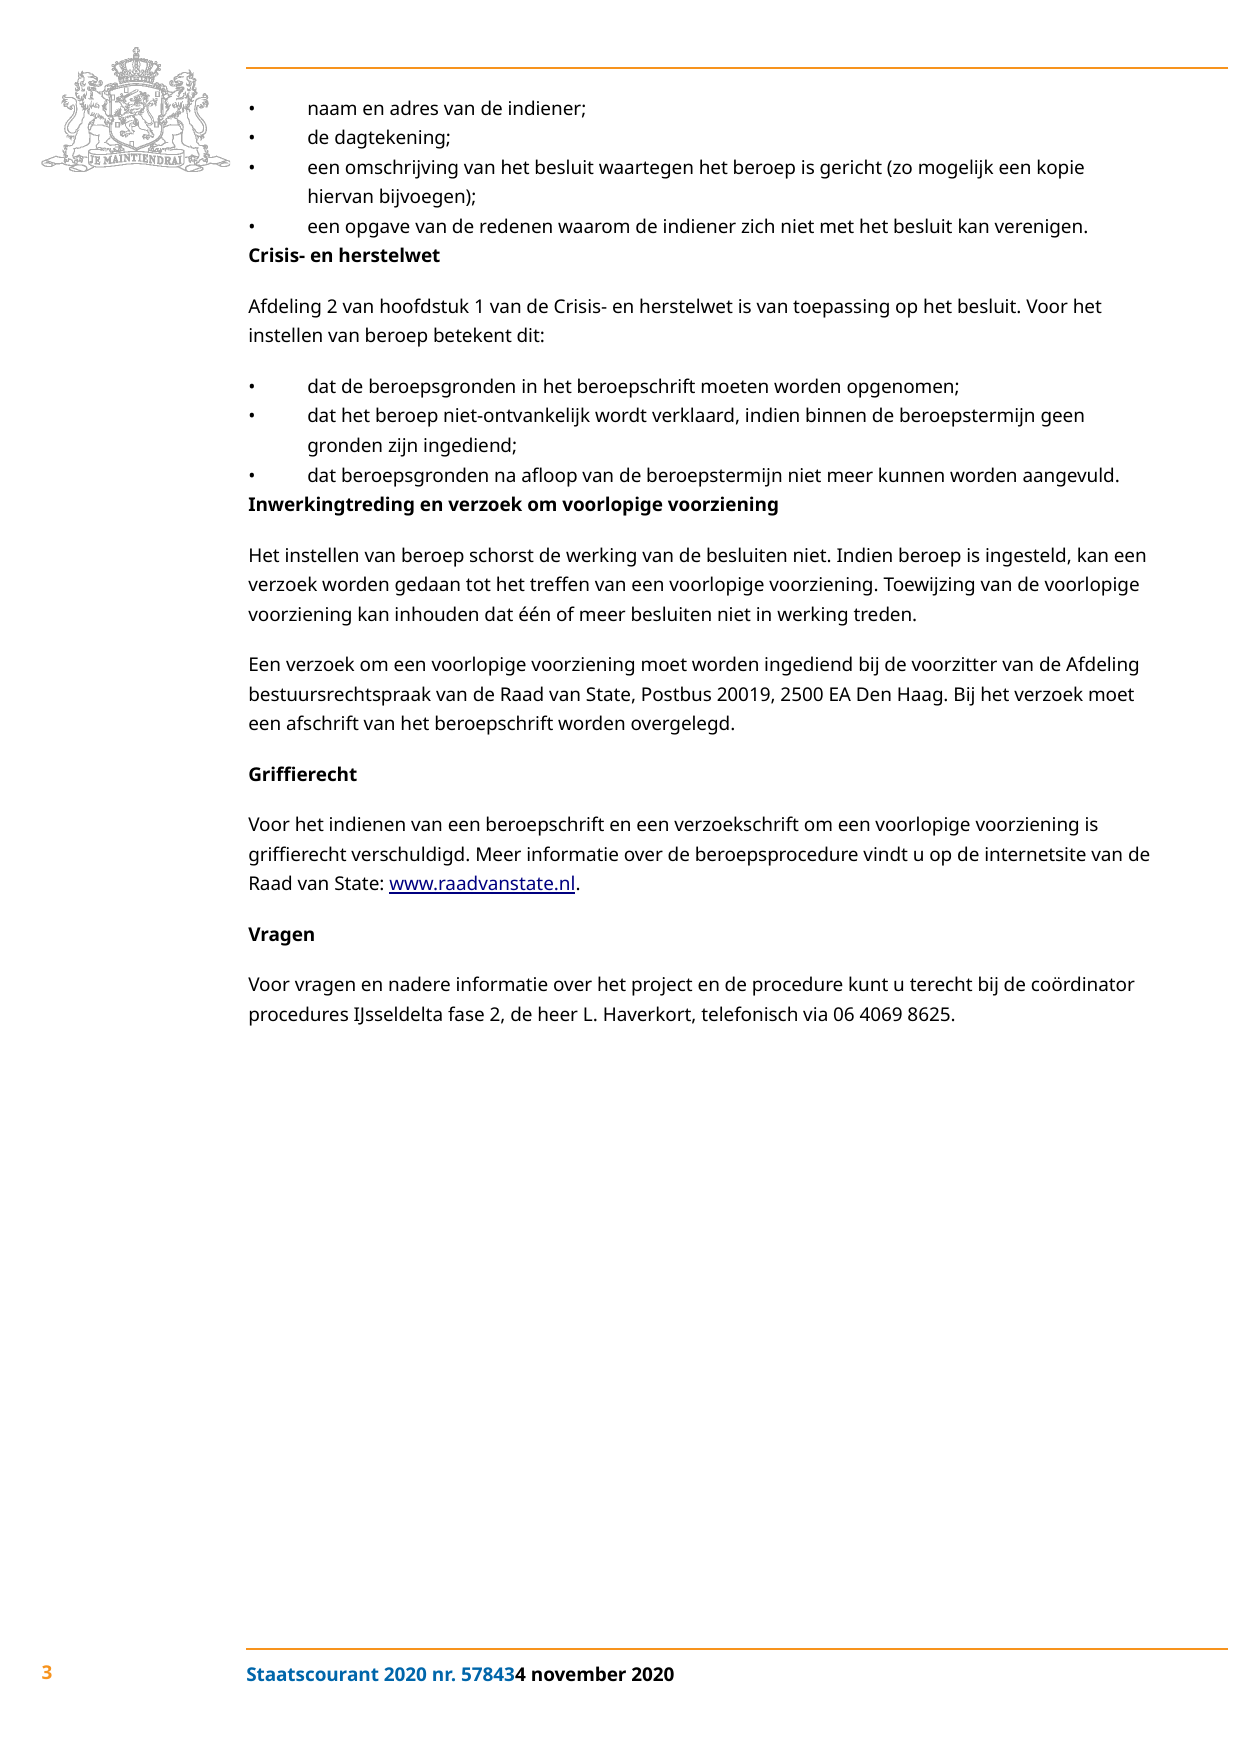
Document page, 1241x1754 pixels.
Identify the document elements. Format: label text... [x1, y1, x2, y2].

picture [41, 47, 231, 172]
list een opgave van de redenen waarom de indiener zich niet met het besluit kan verenigen. [248, 213, 1152, 239]
list naam en adres van de indiener; [248, 95, 1152, 121]
text Griffierecht [248, 761, 1152, 787]
list dat het beroep niet-ontvankelijk wordt verklaard, indien binnen de beroepstermijn geen gronden zijn ingediend; [248, 403, 1152, 458]
list een omschrijving van het besluit waartegen het beroep is gericht (zo mogelijk een kopie hiervan bijvoegen); [248, 154, 1152, 209]
text Inwerkingtreding en verzoek om voorlopige voorziening [248, 491, 1152, 517]
text Voor vragen en nadere informatie over het project en de procedure kunt u terecht bij de coördinator procedures IJsseldelta fase 2, de heer L. Haverkort, telefonisch via 06 4069 8625. [248, 971, 1152, 1027]
text Vragen [248, 921, 1152, 947]
list dat de beroepsgronden in het beroepschrift moeten worden opgenomen; [248, 373, 1152, 399]
text Crisis- en herstelwet [248, 243, 1152, 268]
text Voor het indienen van een beroepschrift en een verzoekschrift om een voorlopige voorziening is griffierecht verschuldigd. Meer informatie over de beroepsprocedure vindt u op de internetsite van de Raad van State: www.raadvanstate.nl. [248, 811, 1152, 896]
text Het instellen van beroep schorst de werking van de besluiten niet. Indien beroep is ingesteld, kan een verzoek worden gedaan tot het treffen van een voorlopige voorziening. Toewijzing van de voorlopige voorziening kan inhouden dat één of meer besluiten niet in werking treden. [248, 542, 1152, 627]
list dat beroepsgronden na afloop van de beroepstermijn niet meer kunnen worden aangevuld. [248, 462, 1152, 488]
text Afdeling 2 van hoofdstuk 1 van de Crisis- en herstelwet is van toepassing op het besluit. Voor het instellen van beroep betekent dit: [248, 293, 1152, 348]
list de dagtekening; [248, 124, 1152, 150]
text Een verzoek om een voorlopige voorziening moet worden ingediend bij de voorzitter van de Afdeling bestuursrechtspraak van de Raad van State, Postbus 20019, 2500 EA Den Haag. Bij het verzoek moet een afschrift van het beroepschrift worden overgelegd. [248, 651, 1152, 736]
